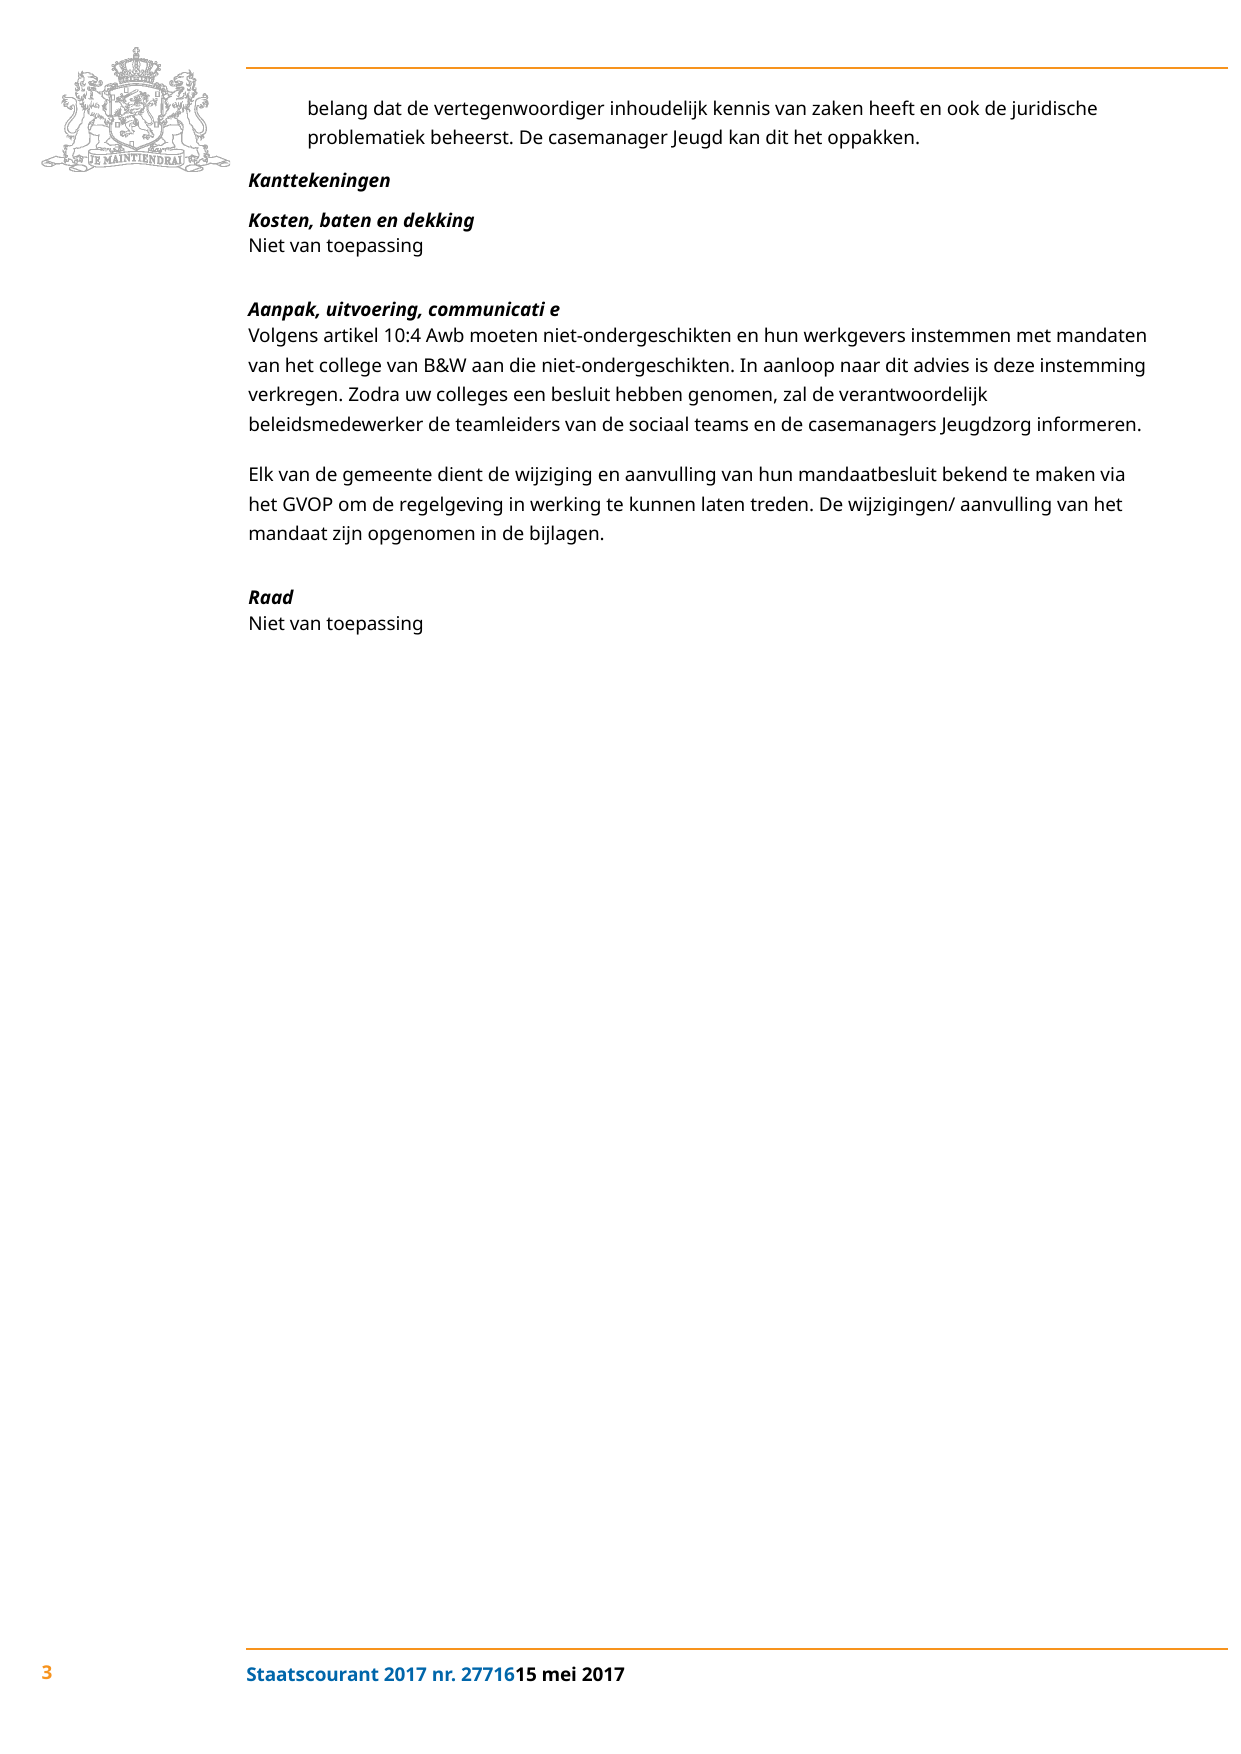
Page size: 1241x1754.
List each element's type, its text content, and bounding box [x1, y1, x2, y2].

text Aanpak, uitvoering, communicati e [248, 296, 1152, 322]
text Niet van toepassing [248, 232, 1152, 258]
text Kosten, baten en dekking [248, 207, 1152, 232]
text Raad [248, 584, 1152, 610]
list belang dat de vertegenwoordiger inhoudelijk kennis van zaken heeft en ook de juridische problematiek beheerst. De casemanager Jeugd kan dit het oppakken. [248, 95, 1152, 150]
picture [41, 47, 231, 172]
text Niet van toepassing [248, 610, 1152, 636]
text Elk van de gemeente dient de wijziging en aanvulling van hun mandaatbesluit bekend te maken via het GVOP om de regelgeving in werking te kunnen laten treden. De wijzigingen/ aanvulling van het mandaat zijn opgenomen in de bijlagen. [248, 461, 1152, 546]
text Kanttekeningen [248, 167, 1152, 193]
text Volgens artikel 10:4 Awb moeten niet-ondergeschikten en hun werkgevers instemmen met mandaten van het college van B&W aan die niet-ondergeschikten. In aanloop naar dit advies is deze instemming verkregen. Zodra uw colleges een besluit hebben genomen, zal de verantwoordelijk beleidsmedewerker de teamleiders van de sociaal teams en de casemanagers Jeugdzorg informeren. [248, 322, 1152, 437]
